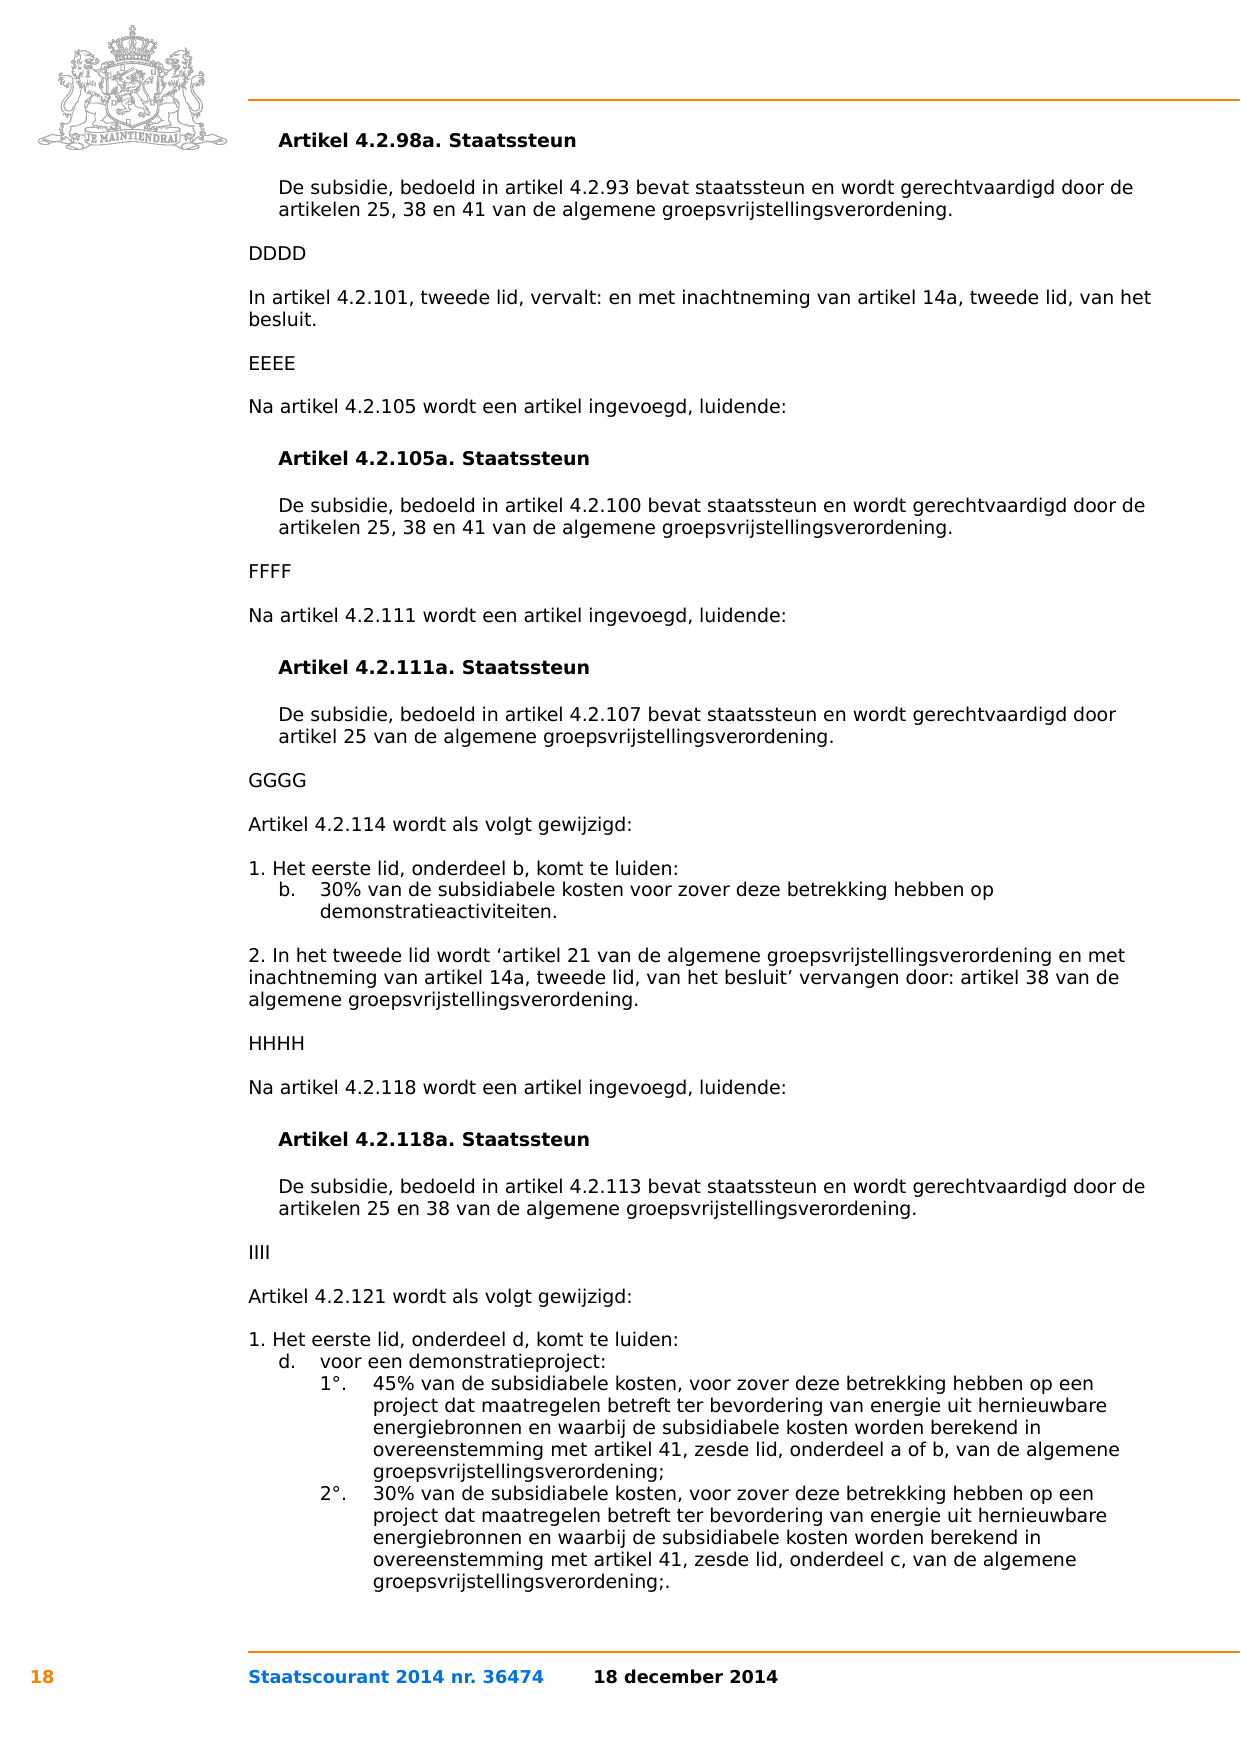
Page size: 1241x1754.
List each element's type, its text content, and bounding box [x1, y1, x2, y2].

text EEEE [248, 352, 1163, 374]
subtitle Artikel 4.2.98a. Staatssteun [278, 130, 1163, 152]
subtitle Artikel 4.2.111a. Staatssteun [278, 657, 1163, 679]
text 2°. 30% van de subsidiabele kosten, voor zover deze betrekking hebben op een project dat maatregelen betreft ter bevordering van energie uit hernieuwbare energiebronnen en waarbij de subsidiabele kosten worden berekend in overeenstemming met artikel 41, zesde lid, onderdeel c, van de algemene groepsvrijstellingsverordening;. [319, 1483, 1163, 1593]
text 1. Het eerste lid, onderdeel d, komt te luiden: [248, 1329, 1163, 1351]
text DDDD [248, 243, 1163, 265]
text Artikel 4.2.121 wordt als volgt gewijzigd: [248, 1286, 1163, 1307]
text In artikel 4.2.101, tweede lid, vervalt: en met inachtneming van artikel 14a, tweede lid, van het besluit. [248, 287, 1163, 331]
text b. 30% van de subsidiabele kosten voor zover deze betrekking hebben op demonstratieactiviteiten. [278, 879, 1163, 923]
text Na artikel 4.2.118 wordt een artikel ingevoegd, luidende: [248, 1077, 1163, 1099]
text 1°. 45% van de subsidiabele kosten, voor zover deze betrekking hebben op een project dat maatregelen betreft ter bevordering van energie uit hernieuwbare energiebronnen en waarbij de subsidiabele kosten worden berekend in overeenstemming met artikel 41, zesde lid, onderdeel a of b, van de algemene groepsvrijstellingsverordening; [319, 1373, 1163, 1483]
text Artikel 4.2.114 wordt als volgt gewijzigd: [248, 813, 1163, 836]
text 2. In het tweede lid wordt ‘artikel 21 van de algemene groepsvrijstellingsverordening en met inachtneming van artikel 14a, tweede lid, van het besluit’ vervangen door: artikel 38 van de algemene groepsvrijstellingsverordening. [248, 945, 1163, 1011]
text HHHH [248, 1033, 1163, 1055]
text Na artikel 4.2.111 wordt een artikel ingevoegd, luidende: [248, 605, 1163, 627]
text d. voor een demonstratieproject: [278, 1351, 1163, 1373]
text Na artikel 4.2.105 wordt een artikel ingevoegd, luidende: [248, 396, 1163, 418]
text FFFF [248, 561, 1163, 583]
text De subsidie, bedoeld in artikel 4.2.113 bevat staatssteun en wordt gerechtvaardigd door de artikelen 25 en 38 van de algemene groepsvrijstellingsverordening. [278, 1176, 1163, 1220]
picture [38, 25, 227, 150]
text De subsidie, bedoeld in artikel 4.2.93 bevat staatssteun en wordt gerechtvaardigd door de artikelen 25, 38 en 41 van de algemene groepsvrijstellingsverordening. [278, 177, 1163, 221]
subtitle Artikel 4.2.118a. Staatssteun [278, 1129, 1163, 1151]
subtitle Artikel 4.2.105a. Staatssteun [278, 448, 1163, 470]
text IIII [248, 1242, 1163, 1264]
text GGGG [248, 770, 1163, 792]
text 1. Het eerste lid, onderdeel b, komt te luiden: [248, 857, 1163, 879]
text De subsidie, bedoeld in artikel 4.2.100 bevat staatssteun en wordt gerechtvaardigd door de artikelen 25, 38 en 41 van de algemene groepsvrijstellingsverordening. [278, 495, 1163, 539]
text De subsidie, bedoeld in artikel 4.2.107 bevat staatssteun en wordt gerechtvaardigd door artikel 25 van de algemene groepsvrijstellingsverordening. [278, 704, 1163, 748]
